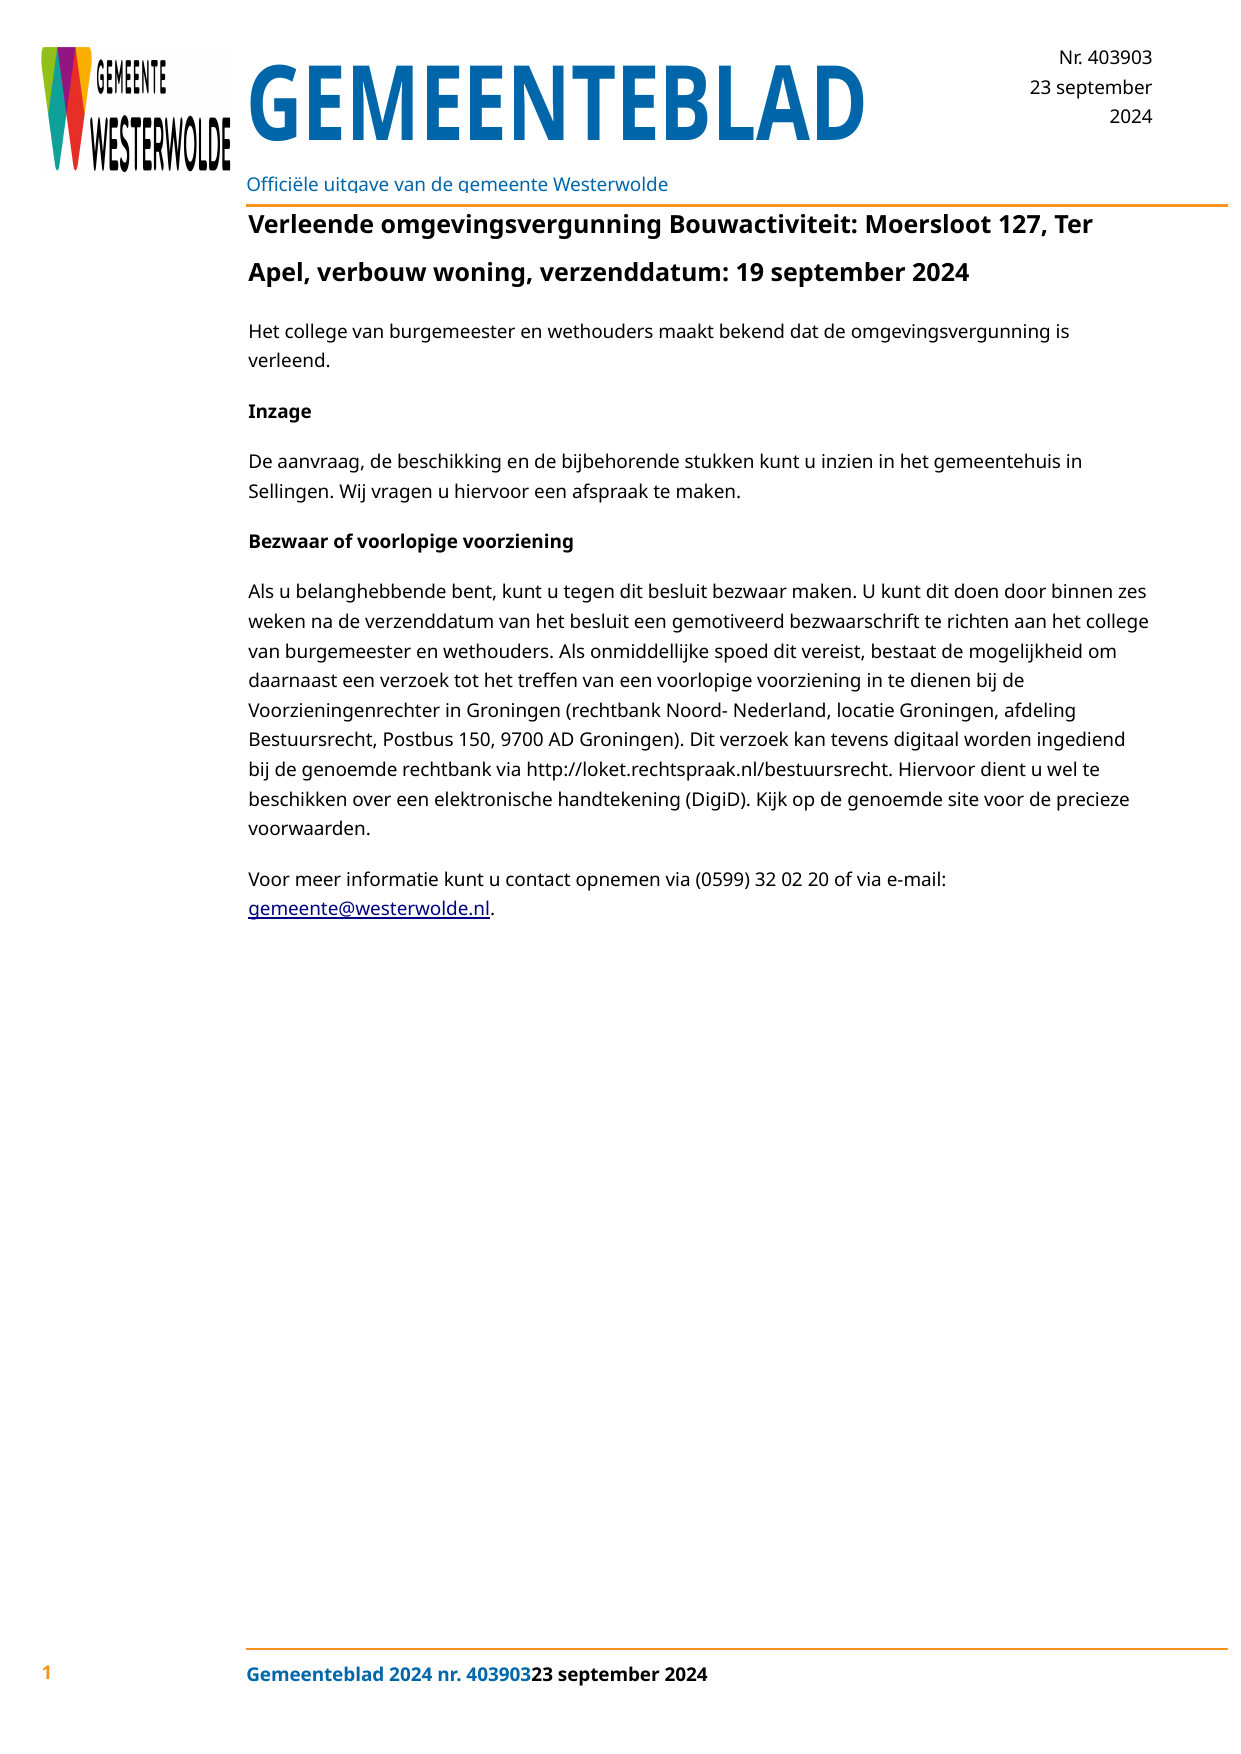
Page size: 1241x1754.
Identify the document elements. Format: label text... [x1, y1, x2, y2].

text Het college van burgemeester en wethouders maakt bekend dat de omgevingsvergunning is verleend. [248, 318, 1152, 373]
text De aanvraag, de beschikking en de bijbehorende stukken kunt u inzien in het gemeentehuis in Sellingen. Wij vragen u hiervoor een afspraak te maken. [248, 448, 1152, 504]
text Bezwaar of voorlopige voorziening [248, 528, 1152, 554]
text Voor meer informatie kunt u contact opnemen via (0599) 32 02 20 of via e-mail: gemeente@westerwolde.nl. [248, 866, 1152, 921]
picture [41, 47, 231, 172]
text Inzage [248, 398, 1152, 424]
text Verleende omgevingsvergunning Bouwactiviteit: Moersloot 127, Ter Apel, verbouw woning, verzenddatum: 19 september 2024 [248, 207, 1152, 288]
text Als u belanghebbende bent, kunt u tegen dit besluit bezwaar maken. U kunt dit doen door binnen zes weken na de verzenddatum van het besluit een gemotiveerd bezwaarschrift te richten aan het college van burgemeester en wethouders. Als onmiddellijke spoed dit vereist, bestaat de mogelijkheid om daarnaast een verzoek tot het treffen van een voorlopige voorziening in te dienen bij de Voorzieningenrechter in Groningen (rechtbank Noord- Nederland, locatie Groningen, afdeling Bestuursrecht, Postbus 150, 9700 AD Groningen). Dit verzoek kan tevens digitaal worden ingediend bij de genoemde rechtbank via http://loket.rechtspraak.nl/bestuursrecht. Hiervoor dient u wel te beschikken over een elektronische handtekening (DigiD). Kijk op de genoemde site voor de precieze voorwaarden. [248, 579, 1152, 841]
